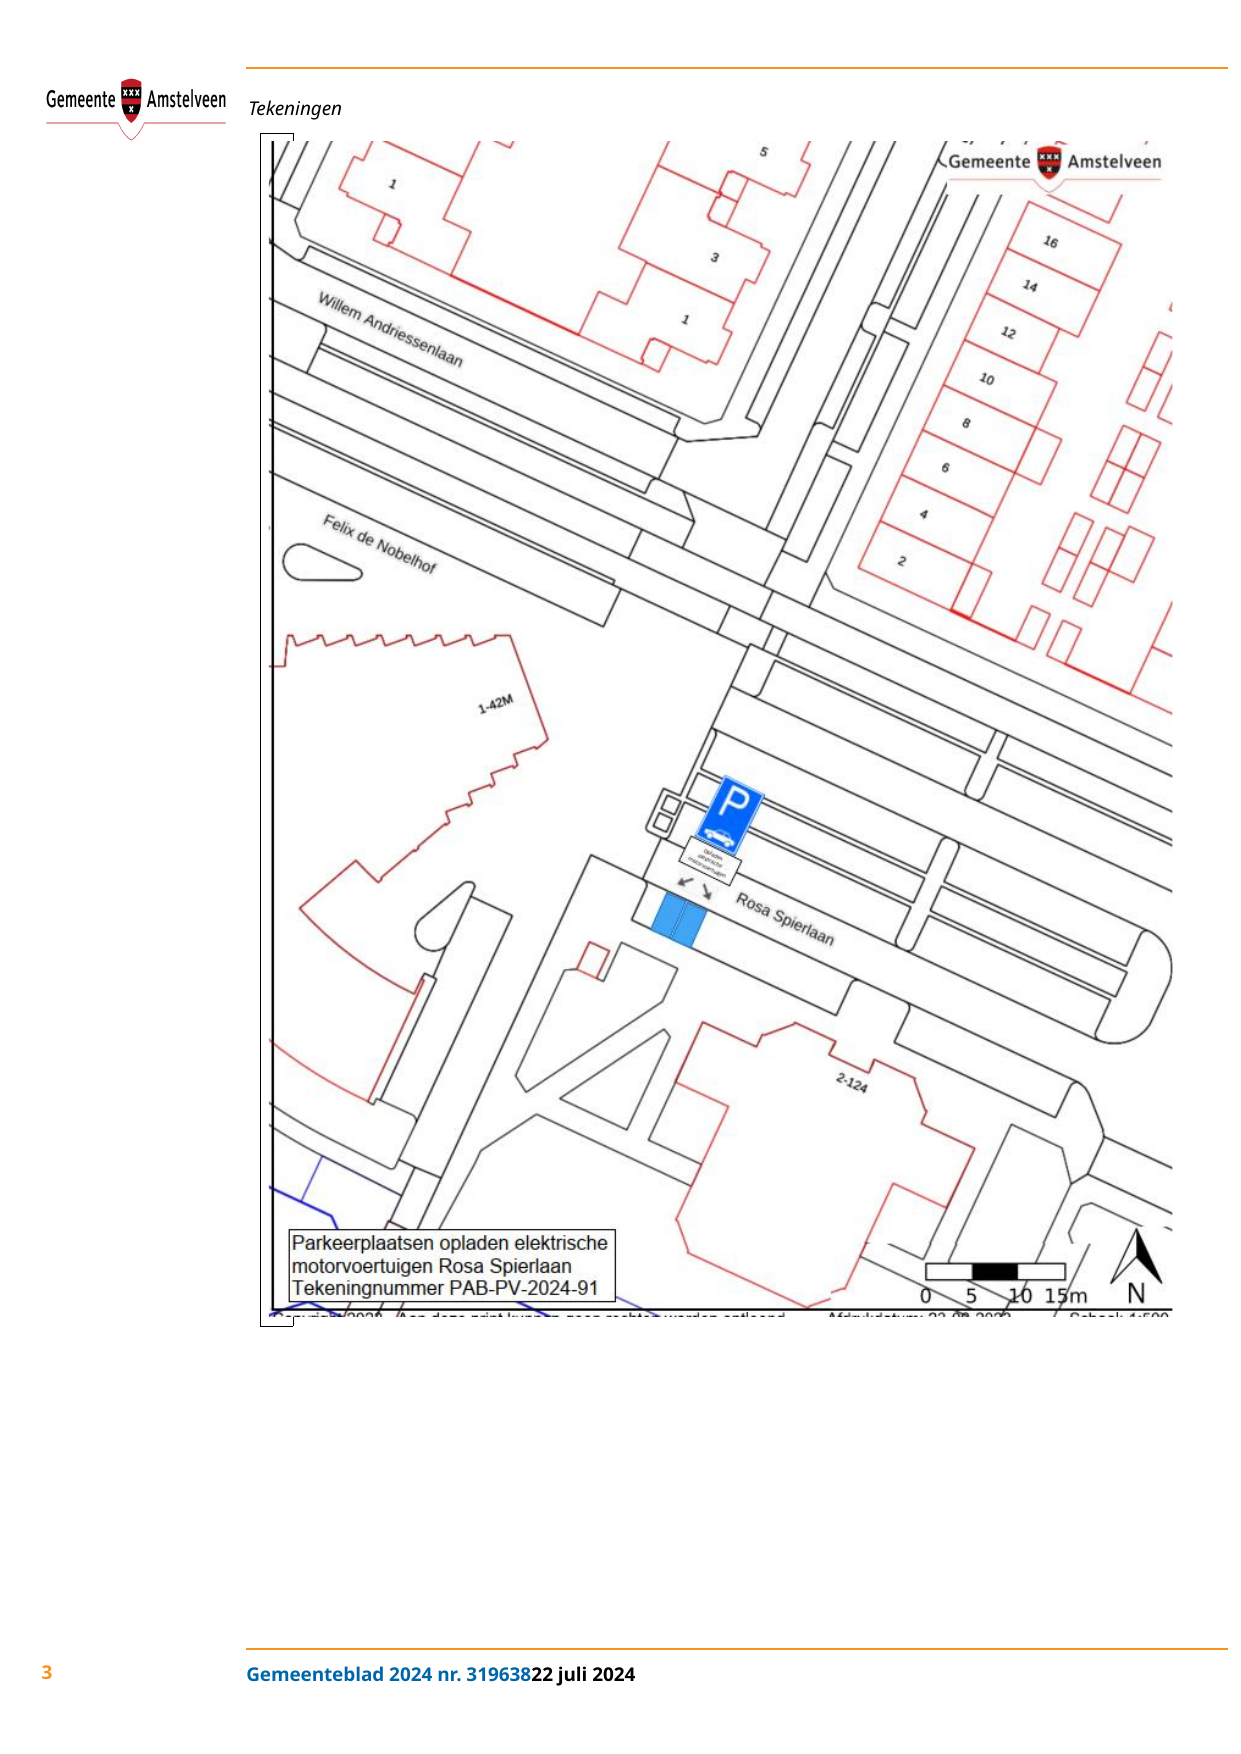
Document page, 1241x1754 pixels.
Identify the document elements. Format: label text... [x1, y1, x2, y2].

picture [41, 47, 231, 172]
text Tekeningen [248, 95, 1152, 121]
picture [268, 141, 1173, 1317]
